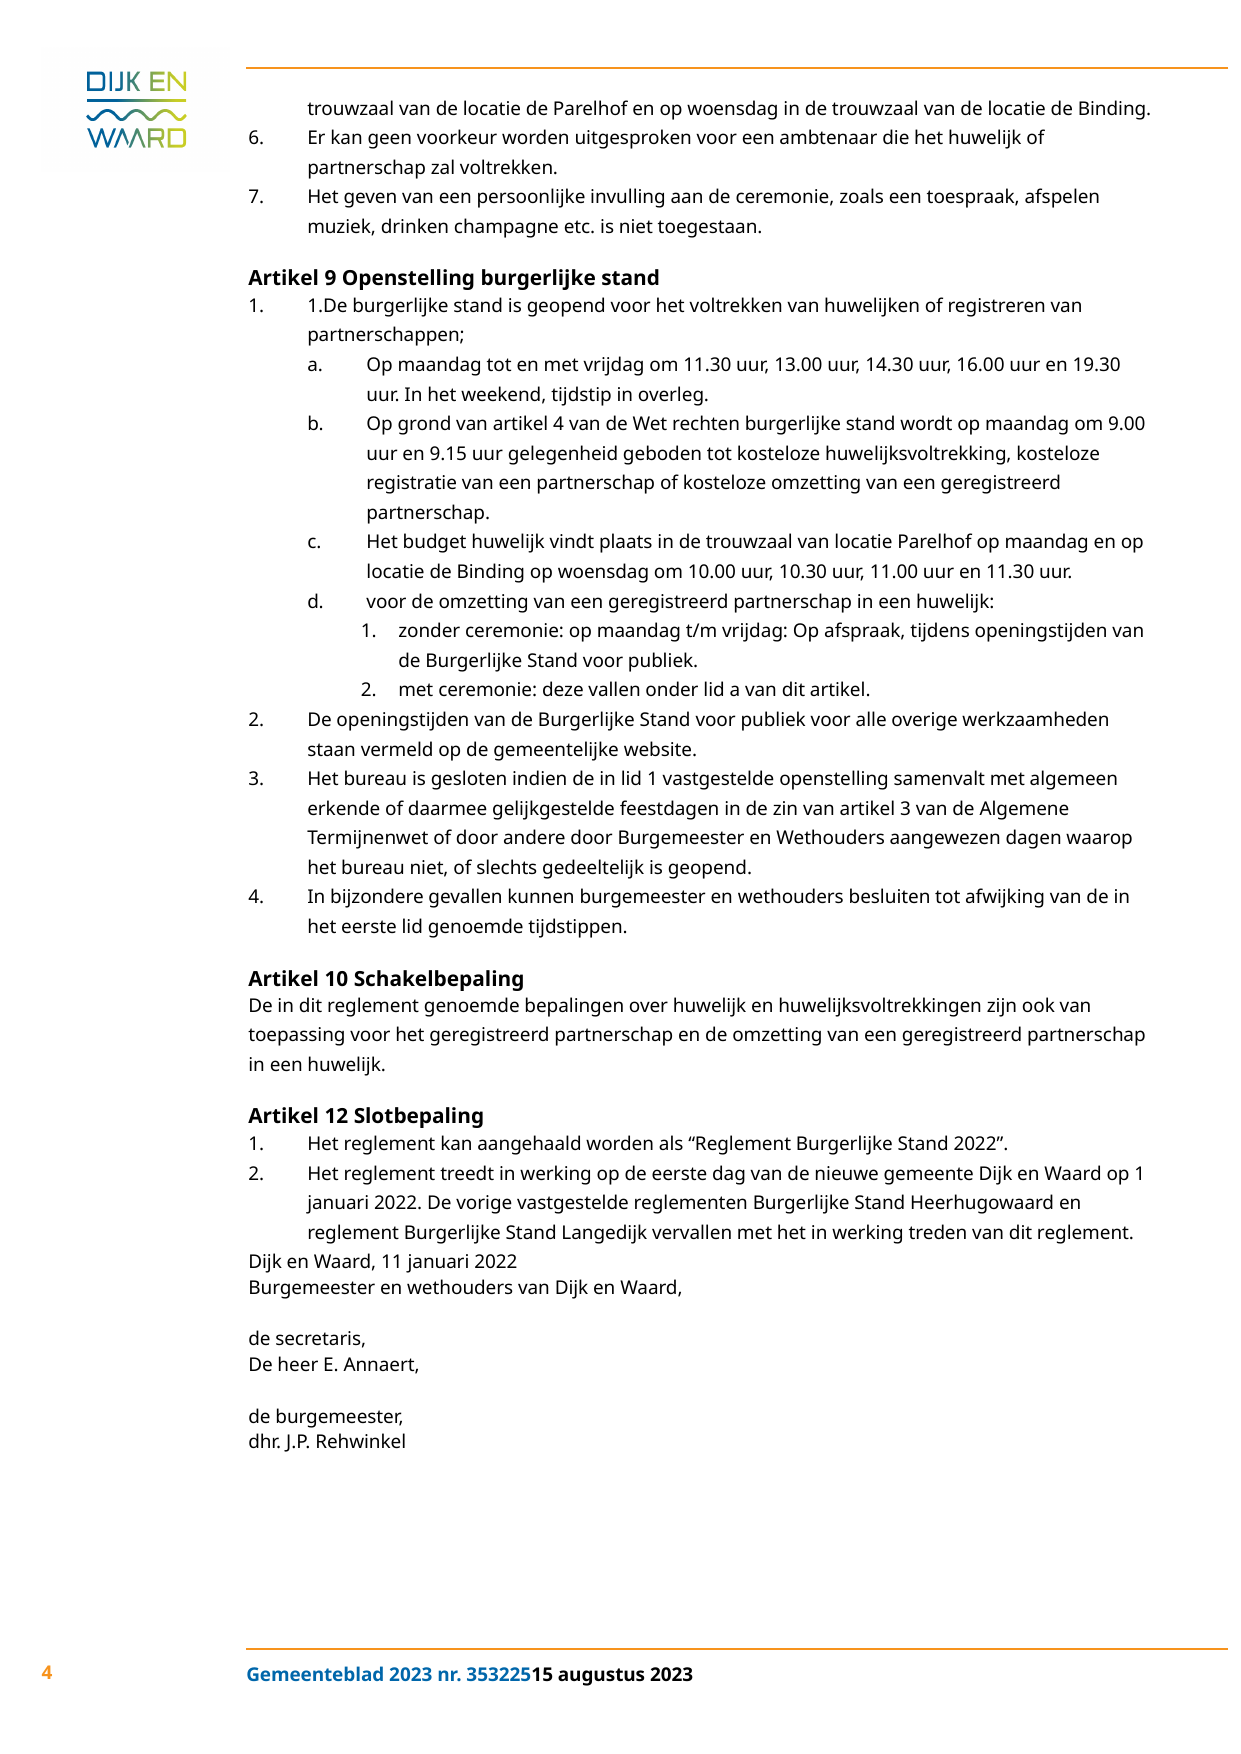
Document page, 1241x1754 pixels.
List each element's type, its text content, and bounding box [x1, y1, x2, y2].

list Het bureau is gesloten indien de in lid 1 vastgestelde openstelling samenvalt met algemeen erkende of daarmee gelijkgestelde feestdagen in de zin van artikel 3 van de Algemene Termijnenwet of door andere door Burgemeester en Wethouders aangewezen dagen waarop het bureau niet, of slechts gedeeltelijk is geopend. [248, 765, 1152, 880]
list Er kan geen voorkeur worden uitgesproken voor een ambtenaar die het huwelijk of partnerschap zal voltrekken. [248, 124, 1152, 180]
text de secretaris, [248, 1326, 1152, 1351]
list Het geven van een persoonlijke invulling aan de ceremonie, zoals een toespraak, afspelen muziek, drinken champagne etc. is niet toegestaan. [248, 183, 1152, 239]
text de burgemeester, [248, 1403, 1152, 1428]
text Burgemeester en wethouders van Dijk en Waard, [248, 1274, 1152, 1300]
list Het reglement treedt in werking op de eerste dag van de nieuwe gemeente Dijk en Waard op 1 januari 2022. De vorige vastgestelde reglementen Burgerlijke Stand Heerhugowaard en reglement Burgerlijke Stand Langedijk vervallen met het in werking treden van dit reglement. [248, 1160, 1152, 1244]
list Het reglement kan aangehaald worden als “Reglement Burgerlijke Stand 2022”. [248, 1130, 1152, 1156]
text dhr. J.P. Rehwinkel [248, 1428, 1152, 1454]
list Het budget huwelijk vindt plaats in de trouwzaal van locatie Parelhof op maandag en op locatie de Binding op woensdag om 10.00 uur, 10.30 uur, 11.00 uur en 11.30 uur. [307, 529, 1152, 584]
list Op grond van artikel 4 van de Wet rechten burgerlijke stand wordt op maandag om 9.00 uur en 9.15 uur gelegenheid geboden tot kosteloze huwelijksvoltrekking, kosteloze registratie van een partnerschap of kosteloze omzetting van een geregistreerd partnerschap. [307, 410, 1152, 525]
picture [41, 47, 231, 172]
list trouwzaal van de locatie de Parelhof en op woensdag in de trouwzaal van de locatie de Binding. [248, 95, 1152, 121]
list De openingstijden van de Burgerlijke Stand voor publiek voor alle overige werkzaamheden staan vermeld op de gemeentelijke website. [248, 706, 1152, 761]
text De heer E. Annaert, [248, 1351, 1152, 1377]
list In bijzondere gevallen kunnen burgemeester en wethouders besluiten tot afwijking van de in het eerste lid genoemde tijdstippen. [248, 884, 1152, 939]
text Dijk en Waard, 11 januari 2022 [248, 1248, 1152, 1274]
text Artikel 12 Slotbepaling [248, 1102, 1152, 1130]
list zonder ceremonie: op maandag t/m vrijdag: Op afspraak, tijdens openingstijden van de Burgerlijke Stand voor publiek. [361, 617, 1152, 673]
text De in dit reglement genoemde bepalingen over huwelijk en huwelijksvoltrekkingen zijn ook van toepassing voor het geregistreerd partnerschap en de omzetting van een geregistreerd partnerschap in een huwelijk. [248, 992, 1152, 1077]
text Artikel 10 Schakelbepaling [248, 964, 1152, 992]
list met ceremonie: deze vallen onder lid a van dit artikel. [361, 677, 1152, 702]
text Artikel 9 Openstelling burgerlijke stand [248, 263, 1152, 292]
list voor de omzetting van een geregistreerd partnerschap in een huwelijk: [307, 588, 1152, 613]
list Op maandag tot en met vrijdag om 11.30 uur, 13.00 uur, 14.30 uur, 16.00 uur en 19.30 uur. In het weekend, tijdstip in overleg. [307, 351, 1152, 406]
list 1.De burgerlijke stand is geopend voor het voltrekken van huwelijken of registreren van partnerschappen; [248, 292, 1152, 347]
